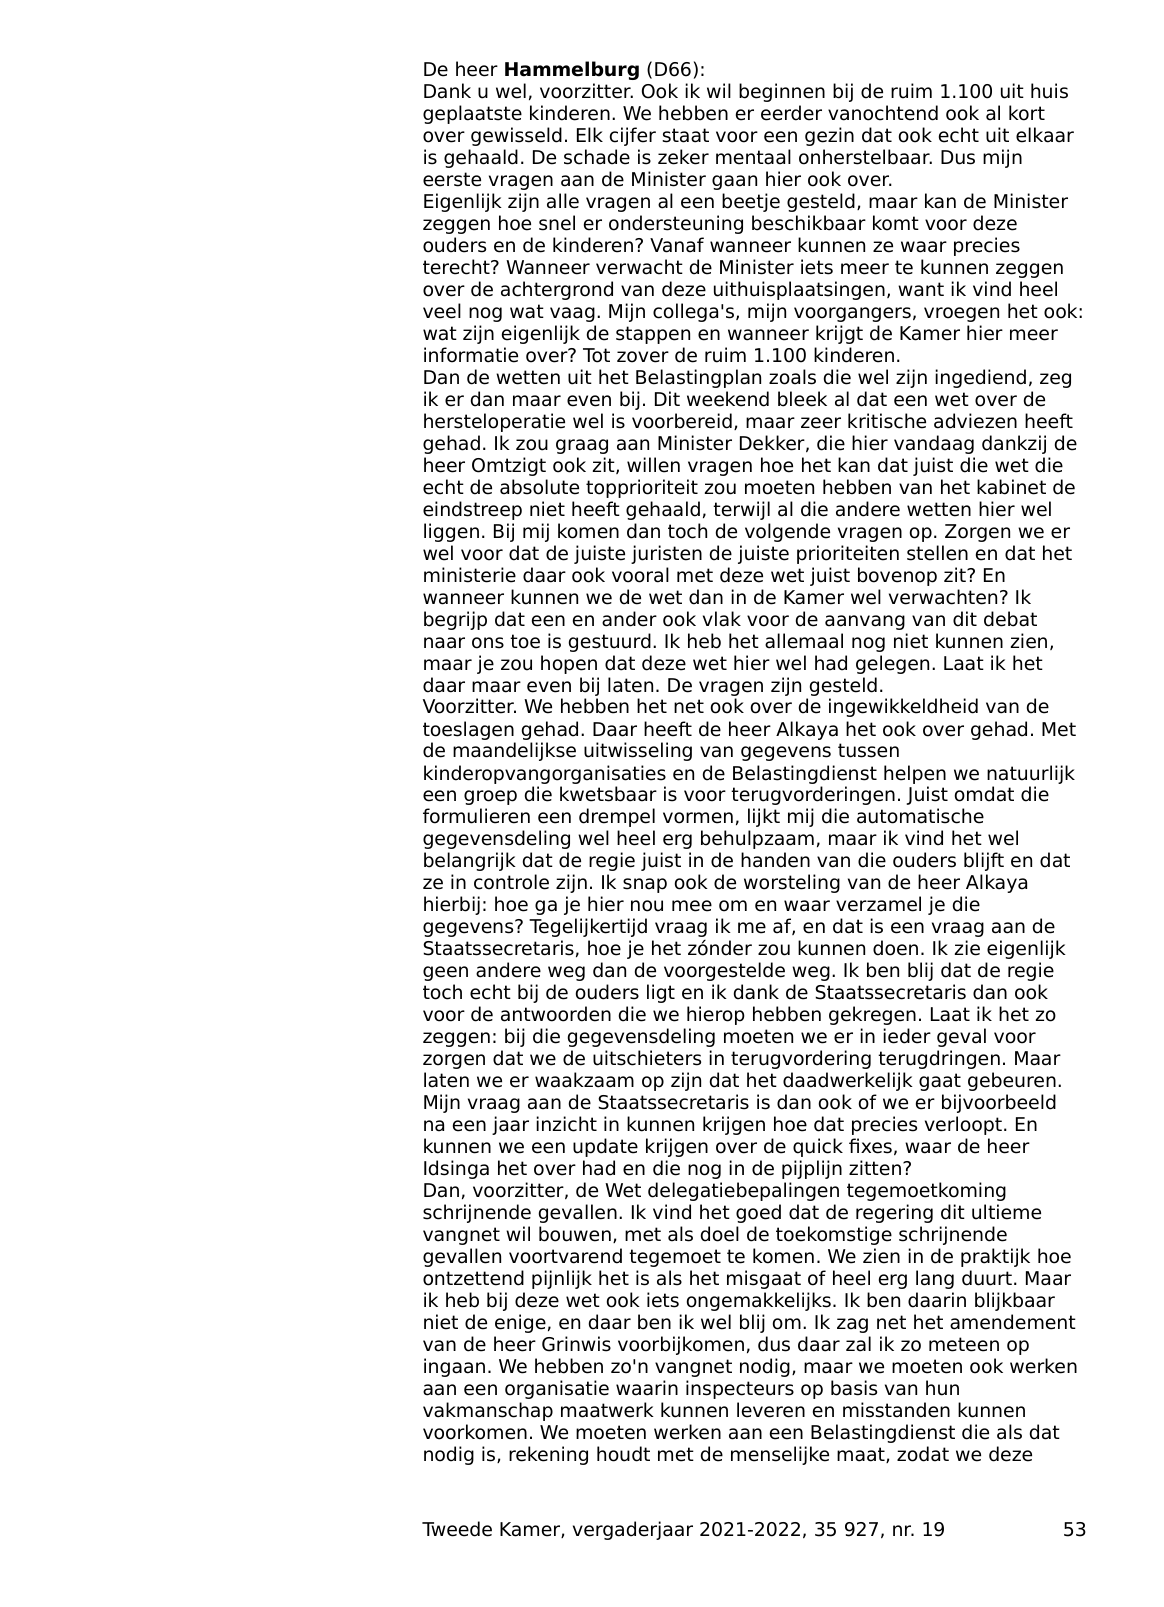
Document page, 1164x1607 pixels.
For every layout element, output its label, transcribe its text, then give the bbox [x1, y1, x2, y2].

text De heer Hammelburg (D66): [422, 59, 1087, 81]
text Dan de wetten uit het Belastingplan zoals die wel zijn ingediend, zeg ik er dan maar even bij. Dit weekend bleek al dat een wet over de hersteloperatie wel is voorbereid, maar zeer kritische adviezen heeft gehad. Ik zou graag aan Minister Dekker, die hier vandaag dankzij de heer Omtzigt ook zit, willen vragen hoe het kan dat juist die wet die echt de absolute topprioriteit zou moeten hebben van het kabinet de eindstreep niet heeft gehaald, terwijl al die andere wetten hier wel liggen. Bij mij komen dan toch de volgende vragen op. Zorgen we er wel voor dat de juiste juristen de juiste prioriteiten stellen en dat het ministerie daar ook vooral met deze wet juist bovenop zit? En wanneer kunnen we de wet dan in de Kamer wel verwachten? Ik begrijp dat een en ander ook vlak voor de aanvang van dit debat naar ons toe is gestuurd. Ik heb het allemaal nog niet kunnen zien, maar je zou hopen dat deze wet hier wel had gelegen. Laat ik het daar maar even bij laten. De vragen zijn gesteld. [422, 367, 1087, 696]
text Dan, voorzitter, de Wet delegatiebepalingen tegemoetkoming schrijnende gevallen. Ik vind het goed dat de regering dit ultieme vangnet wil bouwen, met als doel de toekomstige schrijnende gevallen voortvarend tegemoet te komen. We zien in de praktijk hoe ontzettend pijnlijk het is als het misgaat of heel erg lang duurt. Maar ik heb bij deze wet ook iets ongemakkelijks. Ik ben daarin blijkbaar niet de enige, en daar ben ik wel blij om. Ik zag net het amendement van de heer Grinwis voorbijkomen, dus daar zal ik zo meteen op ingaan. We hebben zo'n vangnet nodig, maar we moeten ook werken aan een organisatie waarin inspecteurs op basis van hun vakmanschap maatwerk kunnen leveren en misstanden kunnen voorkomen. We moeten werken aan een Belastingdienst die als dat nodig is, rekening houdt met de menselijke maat, zodat we deze [422, 1180, 1087, 1466]
text Dank u wel, voorzitter. Ook ik wil beginnen bij de ruim 1.100 uit huis geplaatste kinderen. We hebben er eerder vanochtend ook al kort over gewisseld. Elk cijfer staat voor een gezin dat ook echt uit elkaar is gehaald. De schade is zeker mentaal onherstelbaar. Dus mijn eerste vragen aan de Minister gaan hier ook over. [422, 81, 1087, 191]
text Eigenlijk zijn alle vragen al een beetje gesteld, maar kan de Minister zeggen hoe snel er ondersteuning beschikbaar komt voor deze ouders en de kinderen? Vanaf wanneer kunnen ze waar precies terecht? Wanneer verwacht de Minister iets meer te kunnen zeggen over de achtergrond van deze uithuisplaatsingen, want ik vind heel veel nog wat vaag. Mijn collega's, mijn voorgangers, vroegen het ook: wat zijn eigenlijk de stappen en wanneer krijgt de Kamer hier meer informatie over? Tot zover de ruim 1.100 kinderen. [422, 191, 1087, 367]
text Voorzitter. We hebben het net ook over de ingewikkeldheid van de toeslagen gehad. Daar heeft de heer Alkaya het ook over gehad. Met de maandelijkse uitwisseling van gegevens tussen kinderopvangorganisaties en de Belastingdienst helpen we natuurlijk een groep die kwetsbaar is voor terugvorderingen. Juist omdat die formulieren een drempel vormen, lijkt mij die automatische gegevensdeling wel heel erg behulpzaam, maar ik vind het wel belangrijk dat de regie juist in de handen van die ouders blijft en dat ze in controle zijn. Ik snap ook de worsteling van de heer Alkaya hierbij: hoe ga je hier nou mee om en waar verzamel je die gegevens? Tegelijkertijd vraag ik me af, en dat is een vraag aan de Staatssecretaris, hoe je het zónder zou kunnen doen. Ik zie eigenlijk geen andere weg dan de voorgestelde weg. Ik ben blij dat de regie toch echt bij de ouders ligt en ik dank de Staatssecretaris dan ook voor de antwoorden die we hierop hebben gekregen. Laat ik het zo zeggen: bij die gegevensdeling moeten we er in ieder geval voor zorgen dat we de uitschieters in terugvordering terugdringen. Maar laten we er waakzaam op zijn dat het daadwerkelijk gaat gebeuren. Mijn vraag aan de Staatssecretaris is dan ook of we er bijvoorbeeld na een jaar inzicht in kunnen krijgen hoe dat precies verloopt. En kunnen we een update krijgen over de quick fixes, waar de heer Idsinga het over had en die nog in de pijplijn zitten? [422, 696, 1087, 1180]
